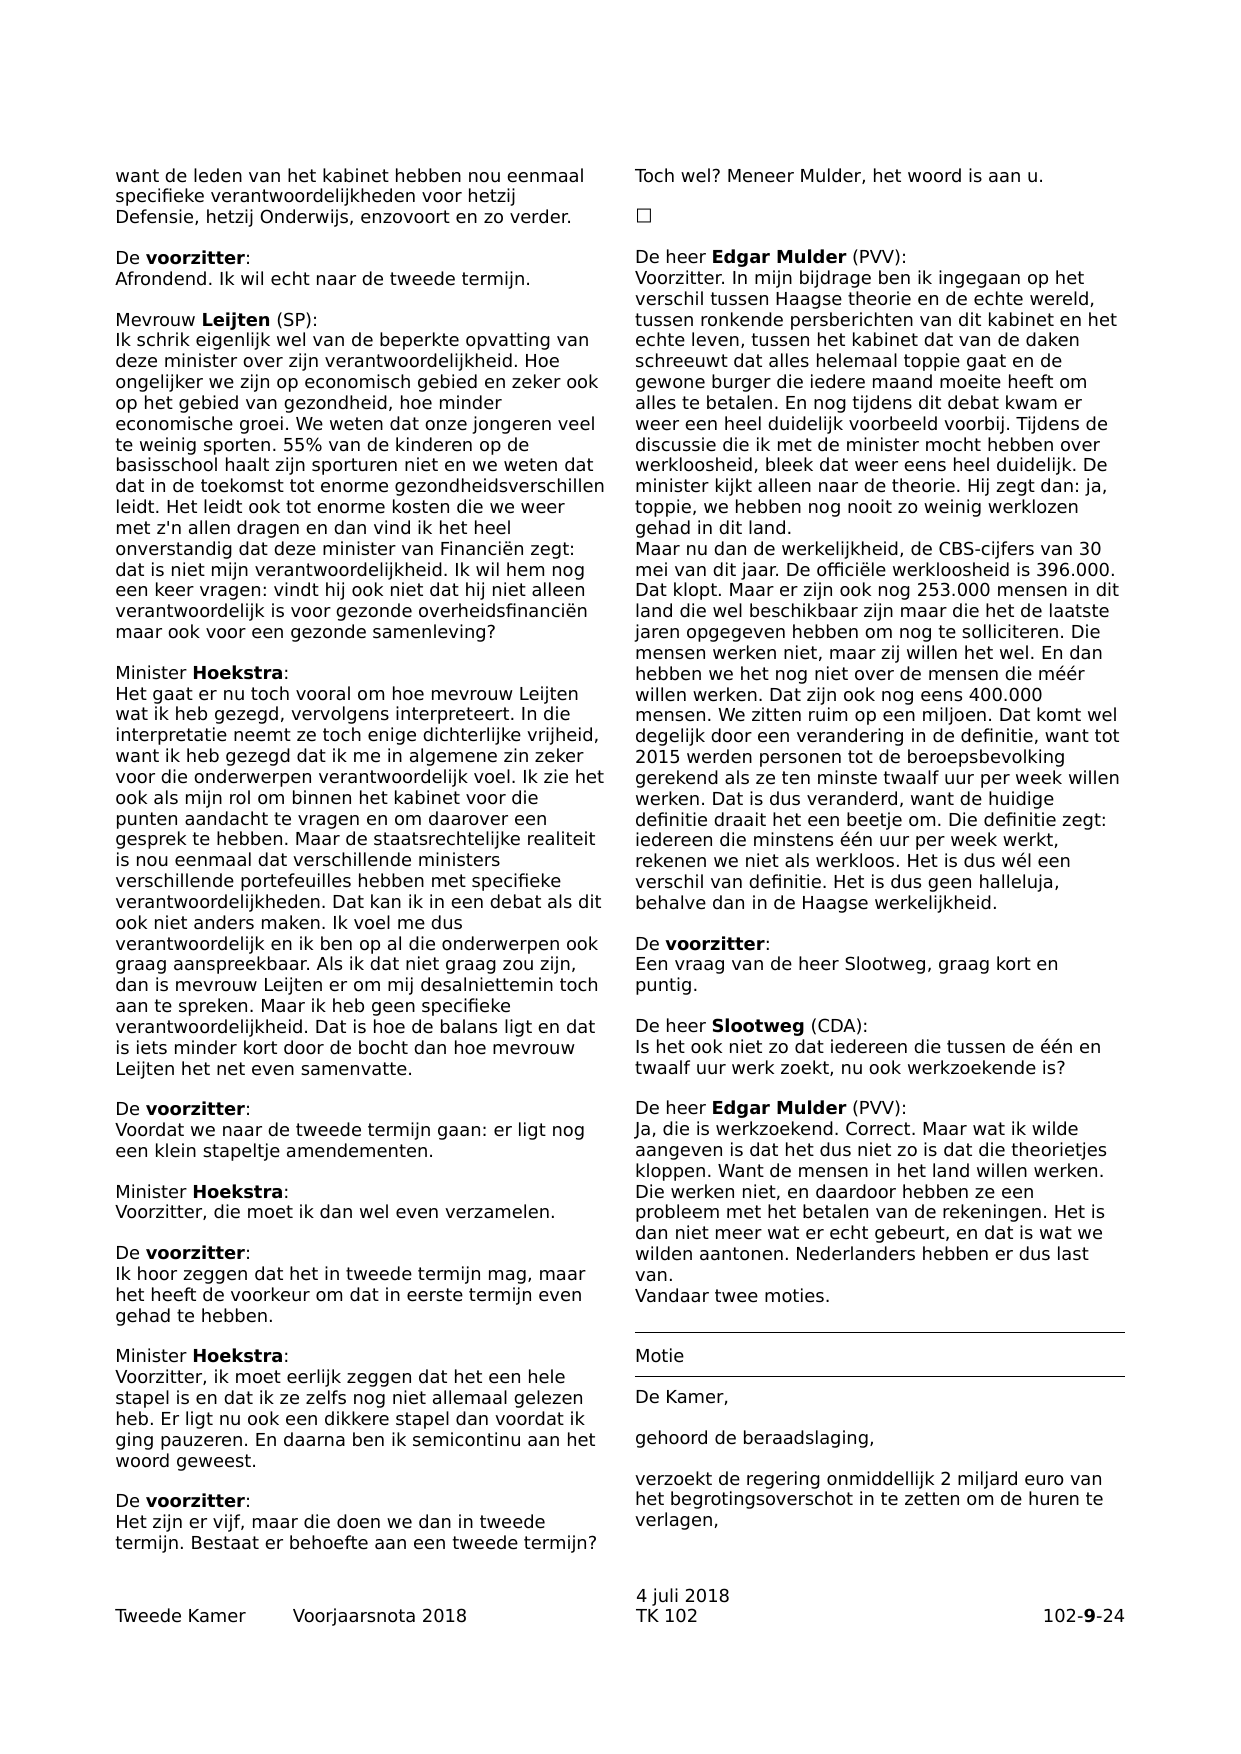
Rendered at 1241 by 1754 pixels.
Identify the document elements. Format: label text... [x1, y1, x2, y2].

text Ik hoor zeggen dat het in tweede termijn mag, maar het heeft de voorkeur om dat in eerste termijn even gehad te hebben. [115, 1264, 605, 1326]
text De heer Edgar Mulder (PVV): [635, 1098, 1125, 1119]
text Het zijn er vijf, maar die doen we dan in tweede termijn. Bestaat er behoefte aan een tweede termijn? [115, 1512, 605, 1554]
text Minister Hoekstra: [115, 663, 605, 683]
text Minister Hoekstra: [115, 1182, 605, 1202]
text Mevrouw Leijten (SP): [115, 309, 605, 330]
text Voorzitter, die moet ik dan wel even verzamelen. [115, 1202, 605, 1223]
text De Kamer, [635, 1387, 1125, 1408]
text Toch wel? Meneer Mulder, het woord is aan u. [635, 165, 1125, 186]
text De voorzitter: [115, 248, 605, 268]
text gehoord de beraadslaging, [635, 1428, 1125, 1448]
text Voorzitter, ik moet eerlijk zeggen dat het een hele stapel is en dat ik ze zelfs nog niet allemaal gelezen heb. Er ligt nu ook een dikkere stapel dan voordat ik ging pauzeren. En daarna ben ik semicontinu aan het woord geweest. [115, 1367, 605, 1471]
text ⬜ [635, 206, 1125, 227]
text Maar nu dan de werkelijkheid, de CBS-cijfers van 30 mei van dit jaar. De officiële werkloosheid is 396.000. Dat klopt. Maar er zijn ook nog 253.000 mensen in dit land die wel beschikbaar zijn maar die het de laatste jaren opgegeven hebben om nog te solliciteren. Die mensen werken niet, maar zij willen het wel. En dan hebben we het nog niet over de mensen die méér willen werken. Dat zijn ook nog eens 400.000 mensen. We zitten ruim op een miljoen. Dat komt wel degelijk door een verandering in de definitie, want tot 2015 werden personen tot de beroepsbevolking gerekend als ze ten minste twaalf uur per week willen werken. Dat is dus veranderd, want de huidige definitie draait het een beetje om. Die definitie zegt: iedereen die minstens één uur per week werkt, rekenen we niet als werkloos. Het is dus wél een verschil van definitie. Het is dus geen halleluja, behalve dan in de Haagse werkelijkheid. [635, 538, 1125, 913]
text Voorzitter. In mijn bijdrage ben ik ingegaan op het verschil tussen Haagse theorie en de echte wereld, tussen ronkende persberichten van dit kabinet en het echte leven, tussen het kabinet dat van de daken schreeuwt dat alles helemaal toppie gaat en de gewone burger die iedere maand moeite heeft om alles te betalen. En nog tijdens dit debat kwam er weer een heel duidelijk voorbeeld voorbij. Tijdens de discussie die ik met de minister mocht hebben over werkloosheid, bleek dat weer eens heel duidelijk. De minister kijkt alleen naar de theorie. Hij zegt dan: ja, toppie, we hebben nog nooit zo weinig werklozen gehad in dit land. [635, 268, 1125, 538]
text De voorzitter: [635, 933, 1125, 954]
text want de leden van het kabinet hebben nou eenmaal specifieke verantwoordelijkheden voor hetzij Defensie, hetzij Onderwijs, enzovoort en zo verder. [115, 165, 605, 228]
text Is het ook niet zo dat iedereen die tussen de één en twaalf uur werk zoekt, nu ook werkzoekende is? [635, 1037, 1125, 1078]
text verzoekt de regering onmiddellijk 2 miljard euro van het begrotingsoverschot in te zetten om de huren te verlagen, [635, 1468, 1125, 1531]
text Het gaat er nu toch vooral om hoe mevrouw Leijten wat ik heb gezegd, vervolgens interpreteert. In die interpretatie neemt ze toch enige dichterlijke vrijheid, want ik heb gezegd dat ik me in algemene zin zeker voor die onderwerpen verantwoordelijk voel. Ik zie het ook als mijn rol om binnen het kabinet voor die punten aandacht te vragen en om daarover een gesprek te hebben. Maar de staatsrechtelijke realiteit is nou eenmaal dat verschillende ministers verschillende portefeuilles hebben met specifieke verantwoordelijkheden. Dat kan ik in een debat als dit ook niet anders maken. Ik voel me dus verantwoordelijk en ik ben op al die onderwerpen ook graag aanspreekbaar. Als ik dat niet graag zou zijn, dan is mevrouw Leijten er om mij desalniettemin toch aan te spreken. Maar ik heb geen specifieke verantwoordelijkheid. Dat is hoe de balans ligt en dat is iets minder kort door de bocht dan hoe mevrouw Leijten het net even samenvatte. [115, 683, 605, 1079]
text Ik schrik eigenlijk wel van de beperkte opvatting van deze minister over zijn verantwoordelijkheid. Hoe ongelijker we zijn op economisch gebied en zeker ook op het gebied van gezondheid, hoe minder economische groei. We weten dat onze jongeren veel te weinig sporten. 55% van de kinderen op de basisschool haalt zijn sporturen niet en we weten dat dat in de toekomst tot enorme gezondheidsverschillen leidt. Het leidt ook tot enorme kosten die we weer met z'n allen dragen en dan vind ik het heel onverstandig dat deze minister van Financiën zegt: dat is niet mijn verantwoordelijkheid. Ik wil hem nog een keer vragen: vindt hij ook niet dat hij niet alleen verantwoordelijk is voor gezonde overheidsfinanciën maar ook voor een gezonde samenleving? [115, 330, 605, 643]
text De heer Edgar Mulder (PVV): [635, 247, 1125, 268]
text Minister Hoekstra: [115, 1346, 605, 1367]
text Afrondend. Ik wil echt naar de tweede termijn. [115, 268, 605, 289]
text De voorzitter: [115, 1243, 605, 1264]
text Motie [635, 1346, 1125, 1367]
text Vandaar twee moties. [635, 1286, 1125, 1306]
text De heer Slootweg (CDA): [635, 1016, 1125, 1037]
text De voorzitter: [115, 1491, 605, 1512]
text Ja, die is werkzoekend. Correct. Maar wat ik wilde aangeven is dat het dus niet zo is dat die theorietjes kloppen. Want de mensen in het land willen werken. Die werken niet, en daardoor hebben ze een probleem met het betalen van de rekeningen. Het is dan niet meer wat er echt gebeurt, en dat is wat we wilden aantonen. Nederlanders hebben er dus last van. [635, 1119, 1125, 1286]
text Voordat we naar de tweede termijn gaan: er ligt nog een klein stapeltje amendementen. [115, 1120, 605, 1162]
text De voorzitter: [115, 1099, 605, 1120]
text Een vraag van de heer Slootweg, graag kort en puntig. [635, 954, 1125, 996]
